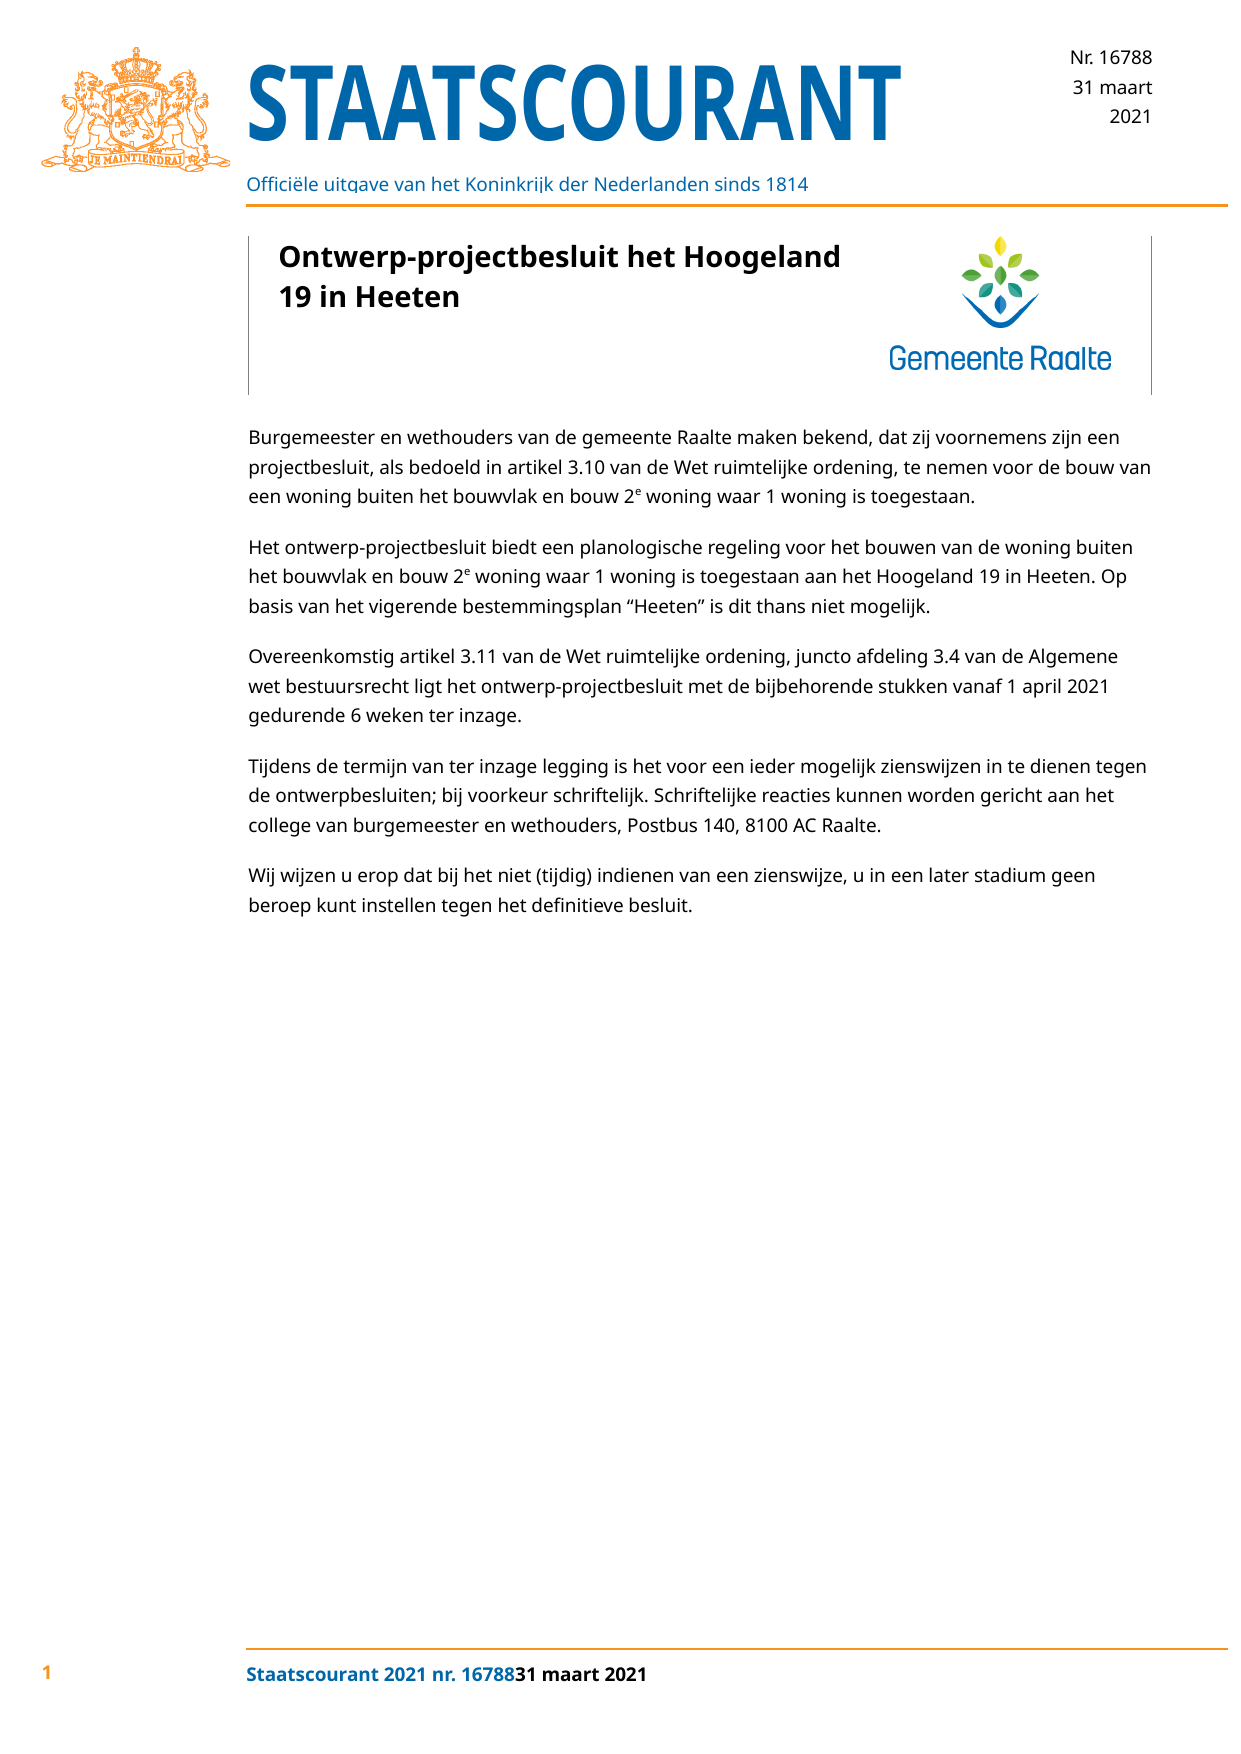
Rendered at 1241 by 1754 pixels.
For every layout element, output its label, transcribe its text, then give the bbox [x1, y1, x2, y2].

text Tijdens de termijn van ter inzage legging is het voor een ieder mogelijk zienswijzen in te dienen tegen de ontwerpbesluiten; bij voorkeur schriftelijk. Schriftelijke reacties kunnen worden gericht aan het college van burgemeester en wethouders, Postbus 140, 8100 AC Raalte. [248, 753, 1152, 838]
text Overeenkomstig artikel 3.11 van de Wet ruimtelijke ordening, juncto afdeling 3.4 van de Algemene wet bestuursrecht ligt het ontwerp-projectbesluit met de bijbehorende stukken vanaf 1 april 2021 gedurende 6 weken ter inzage. [248, 643, 1152, 728]
text Wij wijzen u erop dat bij het niet (tijdig) indienen van een zienswijze, u in een later stadium geen beroep kunt instellen tegen het definitieve besluit. [248, 863, 1152, 918]
text Het ontwerp-projectbesluit biedt een planologische regeling voor het bouwen van de woning buiten het bouwvlak en bouw 2e woning waar 1 woning is toegestaan aan het Hoogeland 19 in Heeten. Op basis van het vigerende bestemmingsplan “Heeten” is dit thans niet mogelijk. [248, 534, 1152, 619]
picture [41, 47, 231, 172]
table_header Ontwerp-projectbesluit het Hoogeland 19 in Heeten [249, 236, 850, 395]
picture [882, 236, 1119, 370]
text Burgemeester en wethouders van de gemeente Raalte maken bekend, dat zij voornemens zijn een projectbesluit, als bedoeld in artikel 3.10 van de Wet ruimtelijke ordening, te nemen voor de bouw van een woning buiten het bouwvlak en bouw 2e woning waar 1 woning is toegestaan. [248, 424, 1152, 509]
table_header [850, 236, 1151, 395]
